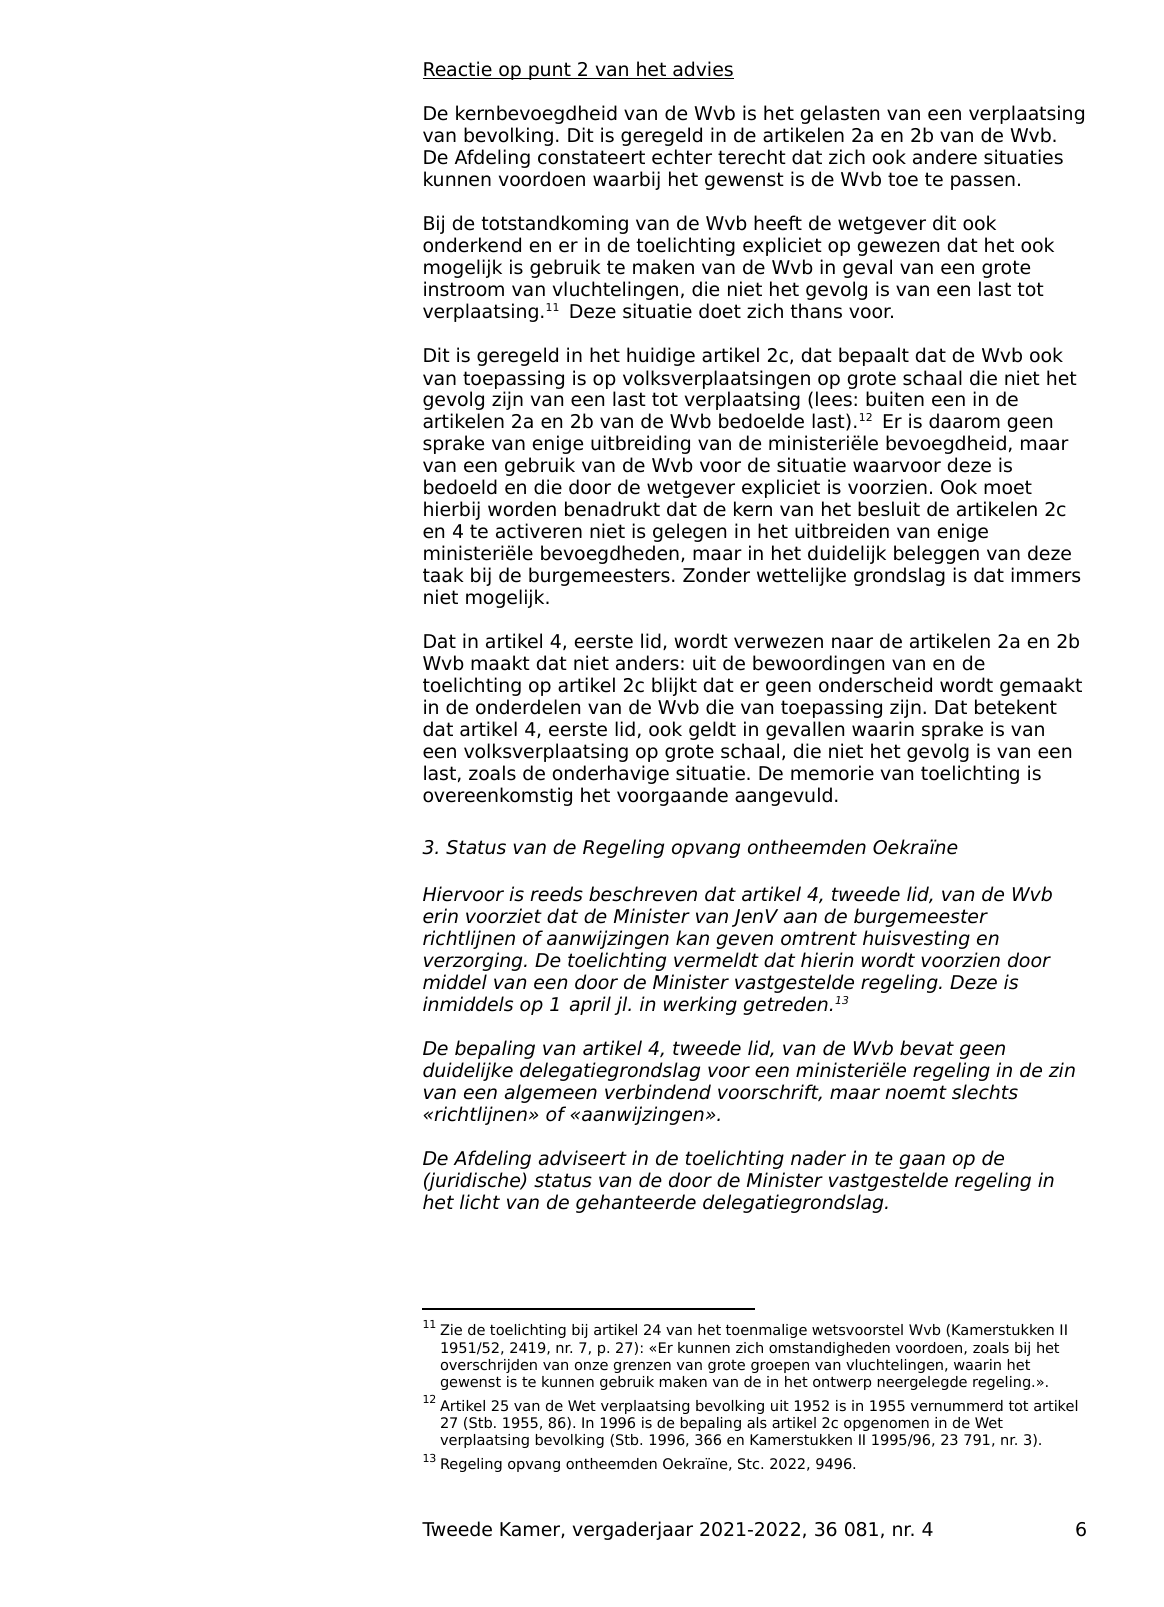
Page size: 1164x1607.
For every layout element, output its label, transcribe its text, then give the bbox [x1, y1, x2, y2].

text De Afdeling adviseert in de toelichting nader in te gaan op de (juridische) status van de door de Minister vastgestelde regeling in het licht van de gehanteerde delegatiegrondslag. [422, 1148, 1087, 1214]
text Dit is geregeld in het huidige artikel 2c, dat bepaalt dat de Wvb ook van toepassing is op volksverplaatsingen op grote schaal die niet het gevolg zijn van een last tot verplaatsing (lees: buiten een in de artikelen 2a en 2b van de Wvb bedoelde last). Er is daarom geen sprake van enige uitbreiding van de ministeriële bevoegdheid, maar van een gebruik van de Wvb voor de situatie waarvoor deze is bedoeld en die door de wetgever expliciet is voorzien. Ook moet hierbij worden benadrukt dat de kern van het besluit de artikelen 2c en 4 te activeren niet is gelegen in het uitbreiden van enige ministeriële bevoegdheden, maar in het duidelijk beleggen van deze taak bij de burgemeesters. Zonder wettelijke grondslag is dat immers niet mogelijk. [422, 345, 1087, 609]
text De kernbevoegdheid van de Wvb is het gelasten van een verplaatsing van bevolking. Dit is geregeld in de artikelen 2a en 2b van de Wvb. De Afdeling constateert echter terecht dat zich ook andere situaties kunnen voordoen waarbij het gewenst is de Wvb toe te passen. [422, 103, 1087, 191]
text De bepaling van artikel 4, tweede lid, van de Wvb bevat geen duidelijke delegatiegrondslag voor een ministeriële regeling in de zin van een algemeen verbindend voorschrift, maar noemt slechts «richtlijnen» of «aanwijzingen». [422, 1038, 1087, 1126]
text Hiervoor is reeds beschreven dat artikel 4, tweede lid, van de Wvb erin voorziet dat de Minister van JenV aan de burgemeester richtlijnen of aanwijzingen kan geven omtrent huisvesting en verzorging. De toelichting vermeldt dat hierin wordt voorzien door middel van een door de Minister vastgestelde regeling. Deze is inmiddels op 1 april jl. in werking getreden. [422, 884, 1087, 1016]
text Bij de totstandkoming van de Wvb heeft de wetgever dit ook onderkend en er in de toelichting expliciet op gewezen dat het ook mogelijk is gebruik te maken van de Wvb in geval van een grote instroom van vluchtelingen, die niet het gevolg is van een last tot verplaatsing. Deze situatie doet zich thans voor. [422, 213, 1087, 323]
text Artikel 25 van de Wet verplaatsing bevolking uit 1952 is in 1955 vernummerd tot artikel 27 (Stb. 1955, 86). In 1996 is de bepaling als artikel 2c opgenomen in de Wet verplaatsing bevolking (Stb. 1996, 366 en Kamerstukken II 1995/96, 23 791, nr. 3). [422, 1393, 1087, 1449]
subtitle 3. Status van de Regeling opvang ontheemden Oekraïne [422, 837, 1087, 859]
text Dat in artikel 4, eerste lid, wordt verwezen naar de artikelen 2a en 2b Wvb maakt dat niet anders: uit de bewoordingen van en de toelichting op artikel 2c blijkt dat er geen onderscheid wordt gemaakt in de onderdelen van de Wvb die van toepassing zijn. Dat betekent dat artikel 4, eerste lid, ook geldt in gevallen waarin sprake is van een volksverplaatsing op grote schaal, die niet het gevolg is van een last, zoals de onderhavige situatie. De memorie van toelichting is overeenkomstig het voorgaande aangevuld. [422, 631, 1087, 807]
text Zie de toelichting bij artikel 24 van het toenmalige wetsvoorstel Wvb (Kamerstukken II 1951/52, 2419, nr. 7, p. 27): «Er kunnen zich omstandigheden voordoen, zoals bij het overschrijden van onze grenzen van grote groepen van vluchtelingen, waarin het gewenst is te kunnen gebruik maken van de in het ontwerp neergelegde regeling.». [422, 1318, 1087, 1391]
text Regeling opvang ontheemden Oekraïne, Stc. 2022, 9496. [422, 1452, 1087, 1474]
subtitle Reactie op punt 2 van het advies [422, 59, 1087, 81]
